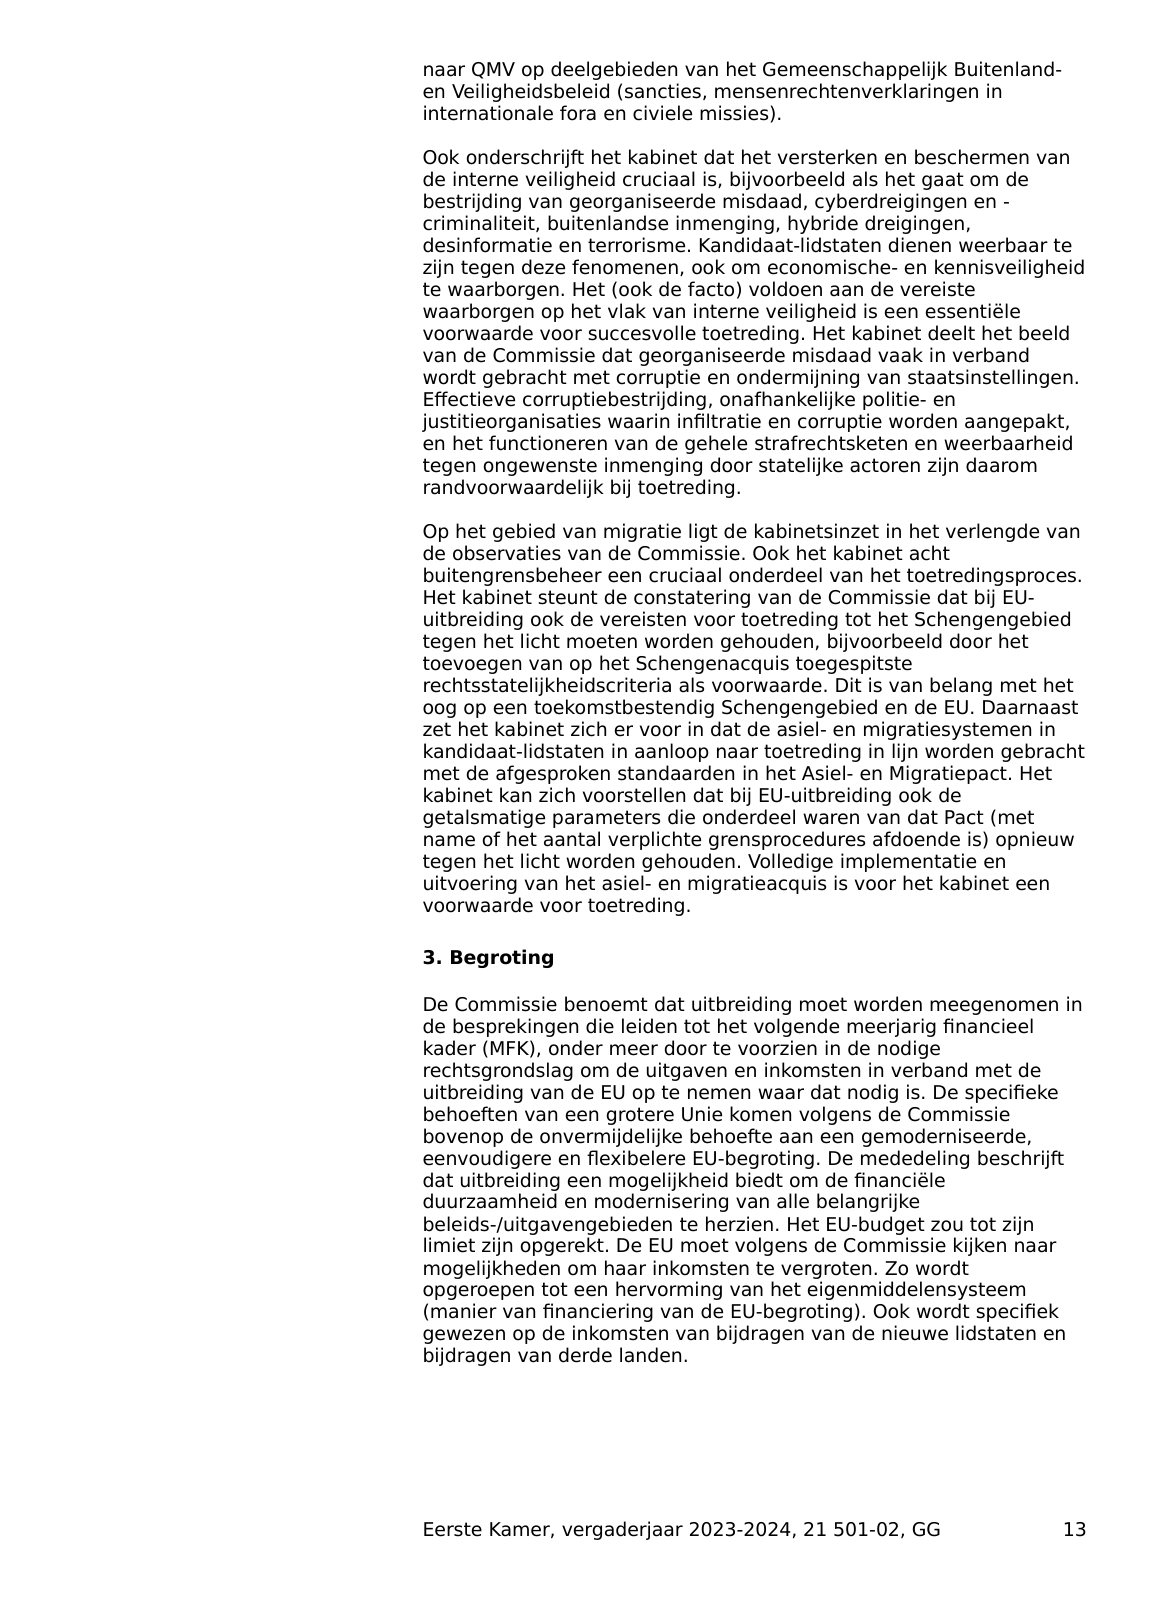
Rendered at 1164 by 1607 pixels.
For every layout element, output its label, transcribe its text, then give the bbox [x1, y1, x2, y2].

subtitle 3. Begroting [422, 947, 1087, 969]
text naar QMV op deelgebieden van het Gemeenschappelijk Buitenland- en Veiligheidsbeleid (sancties, mensenrechtenverklaringen in internationale fora en civiele missies). [422, 59, 1087, 125]
text Ook onderschrijft het kabinet dat het versterken en beschermen van de interne veiligheid cruciaal is, bijvoorbeeld als het gaat om de bestrijding van georganiseerde misdaad, cyberdreigingen en -criminaliteit, buitenlandse inmenging, hybride dreigingen, desinformatie en terrorisme. Kandidaat-lidstaten dienen weerbaar te zijn tegen deze fenomenen, ook om economische- en kennisveiligheid te waarborgen. Het (ook de facto) voldoen aan de vereiste waarborgen op het vlak van interne veiligheid is een essentiële voorwaarde voor succesvolle toetreding. Het kabinet deelt het beeld van de Commissie dat georganiseerde misdaad vaak in verband wordt gebracht met corruptie en ondermijning van staatsinstellingen. Effectieve corruptiebestrijding, onafhankelijke politie- en justitieorganisaties waarin infiltratie en corruptie worden aangepakt, en het functioneren van de gehele strafrechtsketen en weerbaarheid tegen ongewenste inmenging door statelijke actoren zijn daarom randvoorwaardelijk bij toetreding. [422, 147, 1087, 499]
text Op het gebied van migratie ligt de kabinetsinzet in het verlengde van de observaties van de Commissie. Ook het kabinet acht buitengrensbeheer een cruciaal onderdeel van het toetredingsproces. Het kabinet steunt de constatering van de Commissie dat bij EU-uitbreiding ook de vereisten voor toetreding tot het Schengengebied tegen het licht moeten worden gehouden, bijvoorbeeld door het toevoegen van op het Schengenacquis toegespitste rechtsstatelijkheidscriteria als voorwaarde. Dit is van belang met het oog op een toekomstbestendig Schengengebied en de EU. Daarnaast zet het kabinet zich er voor in dat de asiel- en migratiesystemen in kandidaat-lidstaten in aanloop naar toetreding in lijn worden gebracht met de afgesproken standaarden in het Asiel- en Migratiepact. Het kabinet kan zich voorstellen dat bij EU-uitbreiding ook de getalsmatige parameters die onderdeel waren van dat Pact (met name of het aantal verplichte grensprocedures afdoende is) opnieuw tegen het licht worden gehouden. Volledige implementatie en uitvoering van het asiel- en migratieacquis is voor het kabinet een voorwaarde voor toetreding. [422, 521, 1087, 917]
text De Commissie benoemt dat uitbreiding moet worden meegenomen in de besprekingen die leiden tot het volgende meerjarig financieel kader (MFK), onder meer door te voorzien in de nodige rechtsgrondslag om de uitgaven en inkomsten in verband met de uitbreiding van de EU op te nemen waar dat nodig is. De specifieke behoeften van een grotere Unie komen volgens de Commissie bovenop de onvermijdelijke behoefte aan een gemoderniseerde, eenvoudigere en flexibelere EU-begroting. De mededeling beschrijft dat uitbreiding een mogelijkheid biedt om de financiële duurzaamheid en modernisering van alle belangrijke beleids-/uitgavengebieden te herzien. Het EU-budget zou tot zijn limiet zijn opgerekt. De EU moet volgens de Commissie kijken naar mogelijkheden om haar inkomsten te vergroten. Zo wordt opgeroepen tot een hervorming van het eigenmiddelensysteem (manier van financiering van de EU-begroting). Ook wordt specifiek gewezen op de inkomsten van bijdragen van de nieuwe lidstaten en bijdragen van derde landen. [422, 994, 1087, 1367]
